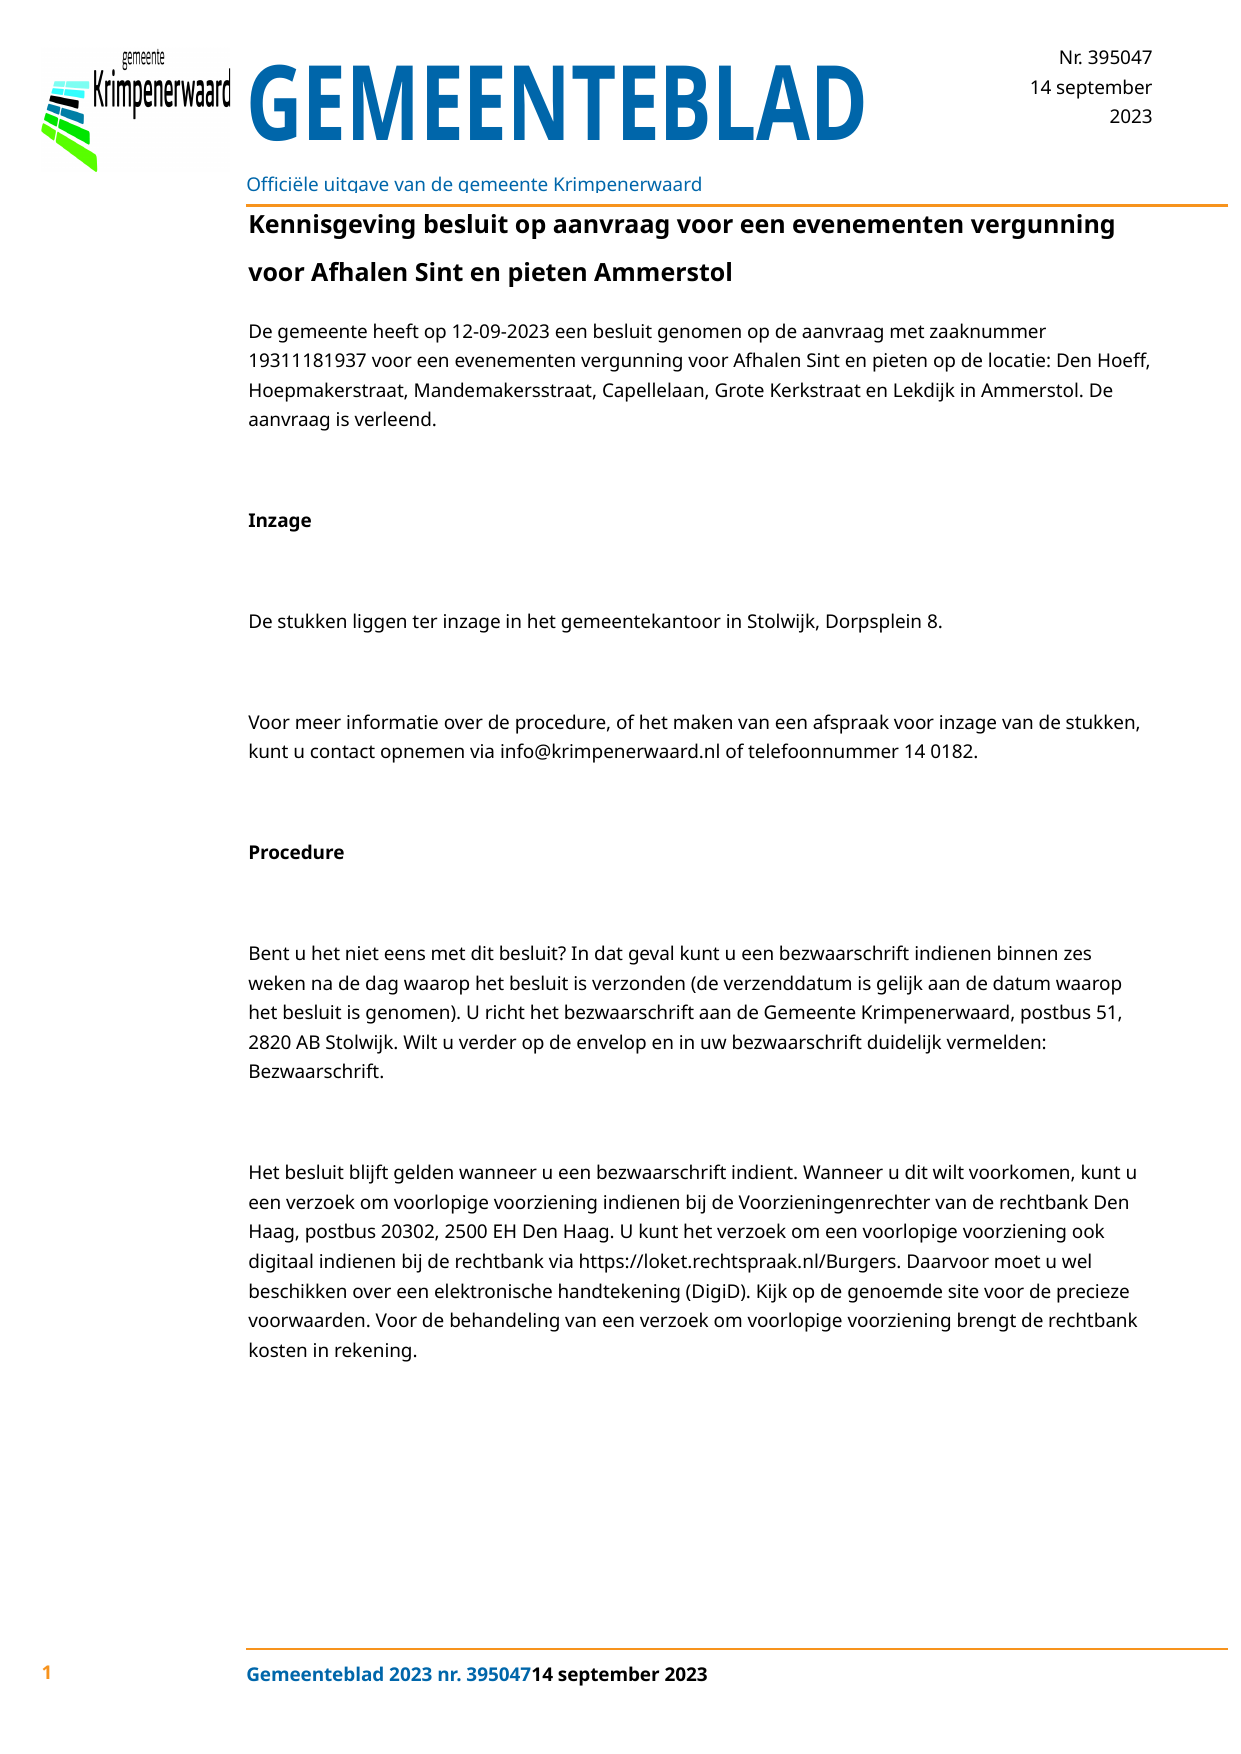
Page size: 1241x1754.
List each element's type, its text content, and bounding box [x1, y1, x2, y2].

text Kennisgeving besluit op aanvraag voor een evenementen vergunning voor Afhalen Sint en pieten Ammerstol [248, 207, 1152, 288]
text Procedure [248, 839, 1152, 865]
picture [41, 47, 231, 172]
text De stukken liggen ter inzage in het gemeentekantoor in Stolwijk, Dorpsplein 8. [248, 608, 1152, 634]
text De gemeente heeft op 12-09-2023 een besluit genomen op de aanvraag met zaaknummer 19311181937 voor een evenementen vergunning voor Afhalen Sint en pieten op de locatie: Den Hoeff, Hoepmakerstraat, Mandemakersstraat, Capellelaan, Grote Kerkstraat en Lekdijk in Ammerstol. De aanvraag is verleend. [248, 318, 1152, 432]
text Inzage [248, 507, 1152, 533]
text Voor meer informatie over de procedure, of het maken van een afspraak voor inzage van de stukken, kunt u contact opnemen via info@krimpenerwaard.nl of telefoonnummer 14 0182. [248, 709, 1152, 764]
text Het besluit blijft gelden wanneer u een bezwaarschrift indient. Wanneer u dit wilt voorkomen, kunt u een verzoek om voorlopige voorziening indienen bij de Voorzieningenrechter van de rechtbank Den Haag, postbus 20302, 2500 EH Den Haag. U kunt het verzoek om een voorlopige voorziening ook digitaal indienen bij de rechtbank via https://loket.rechtspraak.nl/Burgers. Daarvoor moet u wel beschikken over een elektronische handtekening (DigiD). Kijk op de genoemde site voor de precieze voorwaarden. Voor de behandeling van een verzoek om voorlopige voorziening brengt de rechtbank kosten in rekening. [248, 1159, 1152, 1363]
text Bent u het niet eens met dit besluit? In dat geval kunt u een bezwaarschrift indienen binnen zes weken na de dag waarop het besluit is verzonden (de verzenddatum is gelijk aan de datum waarop het besluit is genomen). U richt het bezwaarschrift aan de Gemeente Krimpenerwaard, postbus 51, 2820 AB Stolwijk. Wilt u verder op de envelop en in uw bezwaarschrift duidelijk vermelden: Bezwaarschrift. [248, 940, 1152, 1084]
